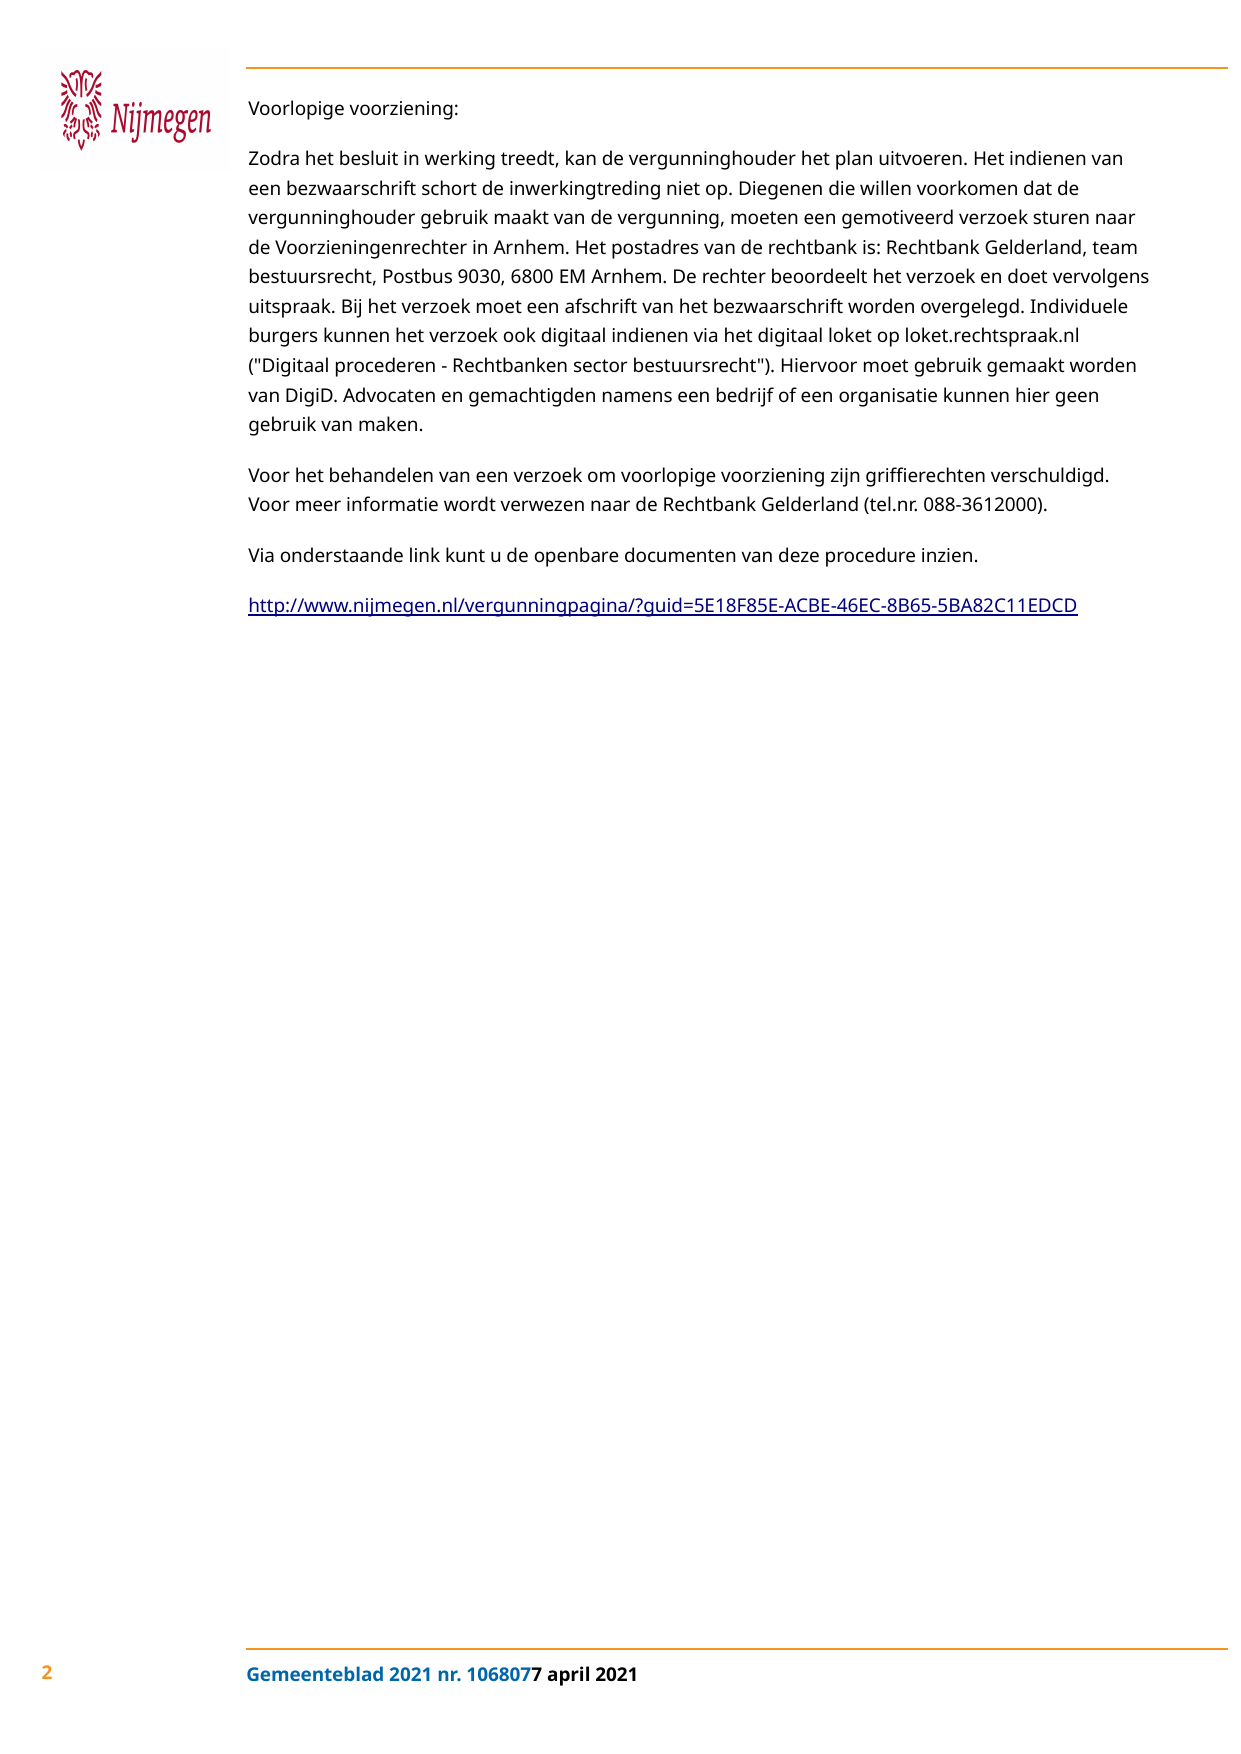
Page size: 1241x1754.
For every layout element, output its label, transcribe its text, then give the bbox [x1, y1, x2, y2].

text Zodra het besluit in werking treedt, kan de vergunninghouder het plan uitvoeren. Het indienen van een bezwaarschrift schort de inwerkingtreding niet op. Diegenen die willen voorkomen dat de vergunninghouder gebruik maakt van de vergunning, moeten een gemotiveerd verzoek sturen naar de Voorzieningenrechter in Arnhem. Het postadres van de rechtbank is: Rechtbank Gelderland, team bestuursrecht, Postbus 9030, 6800 EM Arnhem. De rechter beoordeelt het verzoek en doet vervolgens uitspraak. Bij het verzoek moet een afschrift van het bezwaarschrift worden overgelegd. Individuele burgers kunnen het verzoek ook digitaal indienen via het digitaal loket op loket.rechtspraak.nl ("Digitaal procederen - Rechtbanken sector bestuursrecht"). Hiervoor moet gebruik gemaakt worden van DigiD. Advocaten en gemachtigden namens een bedrijf of een organisatie kunnen hier geen gebruik van maken. [248, 145, 1152, 437]
text Voor het behandelen van een verzoek om voorlopige voorziening zijn griffierechten verschuldigd. Voor meer informatie wordt verwezen naar de Rechtbank Gelderland (tel.nr. 088-3612000). [248, 462, 1152, 517]
text Voorlopige voorziening: [248, 95, 1152, 121]
text http://www.nijmegen.nl/vergunningpagina/?guid=5E18F85E-ACBE-46EC-8B65-5BA82C11EDCD [248, 592, 1152, 618]
text Via onderstaande link kunt u de openbare documenten van deze procedure inzien. [248, 542, 1152, 568]
picture [41, 47, 231, 172]
